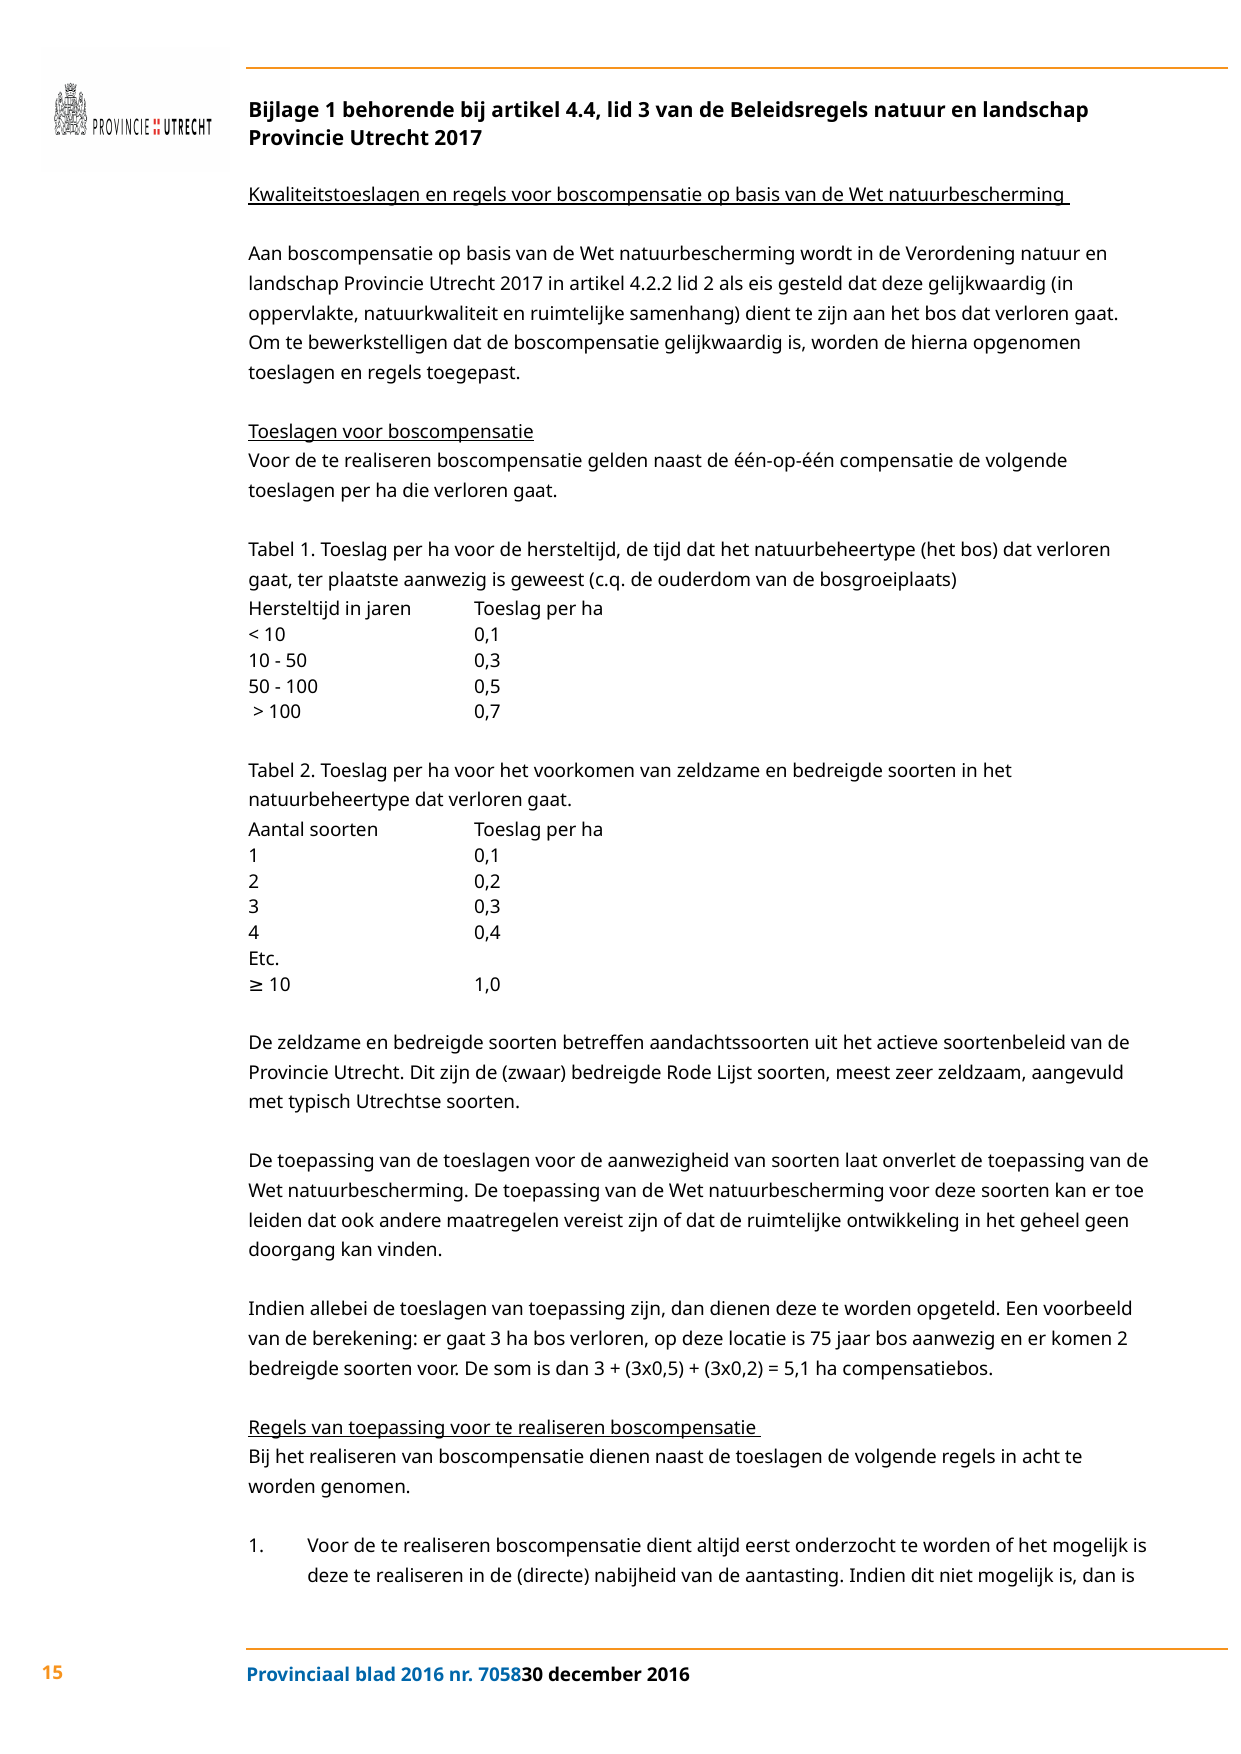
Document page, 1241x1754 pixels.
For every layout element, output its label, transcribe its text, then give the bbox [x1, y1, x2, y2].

table_cell 0,3 [474, 894, 1152, 919]
text Bij het realiseren van boscompensatie dienen naast de toeslagen de volgende regels in acht te worden genomen. [248, 1443, 1152, 1499]
table_cell 0,4 [474, 919, 1152, 945]
table_cell > 100 [248, 699, 474, 724]
table_cell 3 [248, 894, 474, 919]
text Tabel 2. Toeslag per ha voor het voorkomen van zeldzame en bedreigde soorten in het natuurbeheertype dat verloren gaat. [248, 757, 1152, 812]
list Voor de te realiseren boscompensatie dient altijd eerst onderzocht te worden of het mogelijk is deze te realiseren in de (directe) nabijheid van de aantasting. Indien dit niet mogelijk is, dan is [248, 1532, 1152, 1587]
text Indien allebei de toeslagen van toepassing zijn, dan dienen deze te worden opgeteld. Een voorbeeld van de berekening: er gaat 3 ha bos verloren, op deze locatie is 75 jaar bos aanwezig en er komen 2 bedreigde soorten voor. De som is dan 3 + (3x0,5) + (3x0,2) = 5,1 ha compensatiebos. [248, 1296, 1152, 1380]
picture [41, 47, 231, 172]
table_header Toeslag per ha [474, 816, 1152, 842]
text De zeldzame en bedreigde soorten betreffen aandachtssoorten uit het actieve soortenbeleid van de Provincie Utrecht. Dit zijn de (zwaar) bedreigde Rode Lijst soorten, meest zeer zeldzaam, aangevuld met typisch Utrechtse soorten. [248, 1029, 1152, 1114]
table_cell 0,5 [474, 673, 1152, 698]
text Regels van toepassing voor te realiseren boscompensatie [248, 1414, 1152, 1439]
text Kwaliteitstoeslagen en regels voor boscompensatie op basis van de Wet natuurbescherming [248, 181, 1152, 207]
table_cell Etc. [248, 945, 474, 971]
text De toepassing van de toeslagen voor de aanwezigheid van soorten laat onverlet de toepassing van de Wet natuurbescherming. De toepassing van de Wet natuurbescherming voor deze soorten kan er toe leiden dat ook andere maatregelen vereist zijn of dat de ruimtelijke ontwikkeling in het geheel geen doorgang kan vinden. [248, 1148, 1152, 1262]
text Voor de te realiseren boscompensatie gelden naast de één-op-één compensatie de volgende toeslagen per ha die verloren gaat. [248, 448, 1152, 503]
table_cell 0,7 [474, 699, 1152, 724]
table_header Toeslag per ha [474, 596, 1152, 621]
table_cell 1,0 [474, 971, 1152, 996]
table_cell 0,1 [474, 842, 1152, 868]
table_header Hersteltijd in jaren [248, 596, 474, 621]
table_cell 50 - 100 [248, 673, 474, 698]
text Toeslagen voor boscompensatie [248, 418, 1152, 444]
table_cell 10 - 50 [248, 647, 474, 673]
table_cell 2 [248, 868, 474, 893]
table_cell < 10 [248, 621, 474, 647]
table_header Aantal soorten [248, 816, 474, 842]
table_cell 4 [248, 919, 474, 945]
table_cell 0,2 [474, 868, 1152, 893]
table_cell 0,3 [474, 647, 1152, 673]
text Aan boscompensatie op basis van de Wet natuurbescherming wordt in de Verordening natuur en landschap Provincie Utrecht 2017 in artikel 4.2.2 lid 2 als eis gesteld dat deze gelijkwaardig (in oppervlakte, natuurkwaliteit en ruimtelijke samenhang) dient te zijn aan het bos dat verloren gaat. Om te bewerkstelligen dat de boscompensatie gelijkwaardig is, worden de hierna opgenomen toeslagen en regels toegepast. [248, 241, 1152, 384]
text Tabel 1. Toeslag per ha voor de hersteltijd, de tijd dat het natuurbeheertype (het bos) dat verloren gaat, ter plaatste aanwezig is geweest (c.q. de ouderdom van de bosgroeiplaats) [248, 536, 1152, 592]
table_cell 0,1 [474, 621, 1152, 647]
table_cell [474, 945, 1152, 971]
table_cell 1 [248, 842, 474, 868]
text Bijlage 1 behorende bij artikel 4.4, lid 3 van de Beleidsregels natuur en landschap Provincie Utrecht 2017 [248, 95, 1152, 152]
table_cell ≥ 10 [248, 971, 474, 996]
